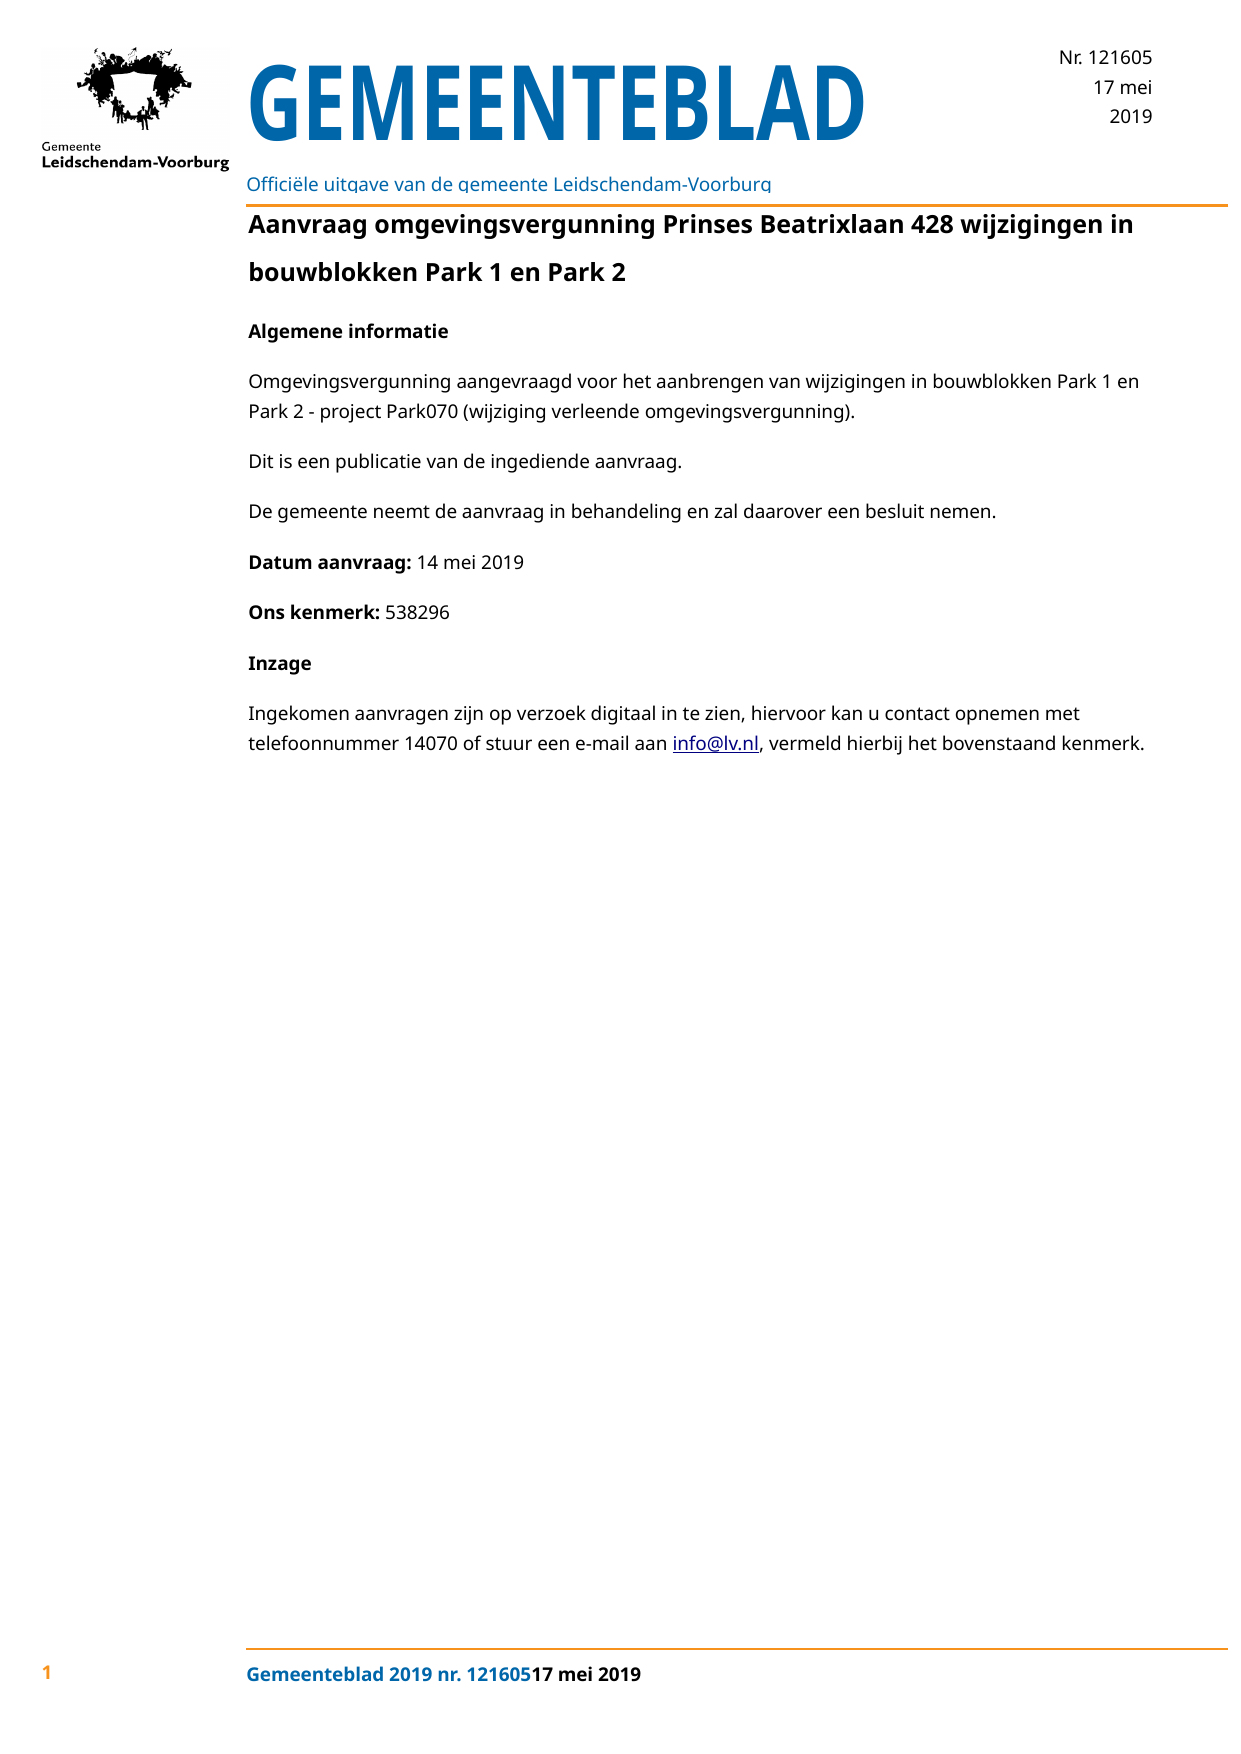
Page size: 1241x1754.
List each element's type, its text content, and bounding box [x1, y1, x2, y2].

text Inzage [248, 650, 1152, 676]
text Omgevingsvergunning aangevraagd voor het aanbrengen van wijzigingen in bouwblokken Park 1 en Park 2 - project Park070 (wijziging verleende omgevingsvergunning). [248, 368, 1152, 424]
picture [41, 47, 231, 172]
text Ingekomen aanvragen zijn op verzoek digitaal in te zien, hiervoor kan u contact opnemen met telefoonnummer 14070 of stuur een e-mail aan info@lv.nl, vermeld hierbij het bovenstaand kenmerk. [248, 700, 1152, 756]
text Dit is een publicatie van de ingediende aanvraag. [248, 448, 1152, 474]
text De gemeente neemt de aanvraag in behandeling en zal daarover een besluit nemen. [248, 499, 1152, 524]
text Aanvraag omgevingsvergunning Prinses Beatrixlaan 428 wijzigingen in bouwblokken Park 1 en Park 2 [248, 207, 1152, 288]
text Algemene informatie [248, 318, 1152, 344]
text Ons kenmerk: 538296 [248, 599, 1152, 625]
text Datum aanvraag: 14 mei 2019 [248, 549, 1152, 575]
